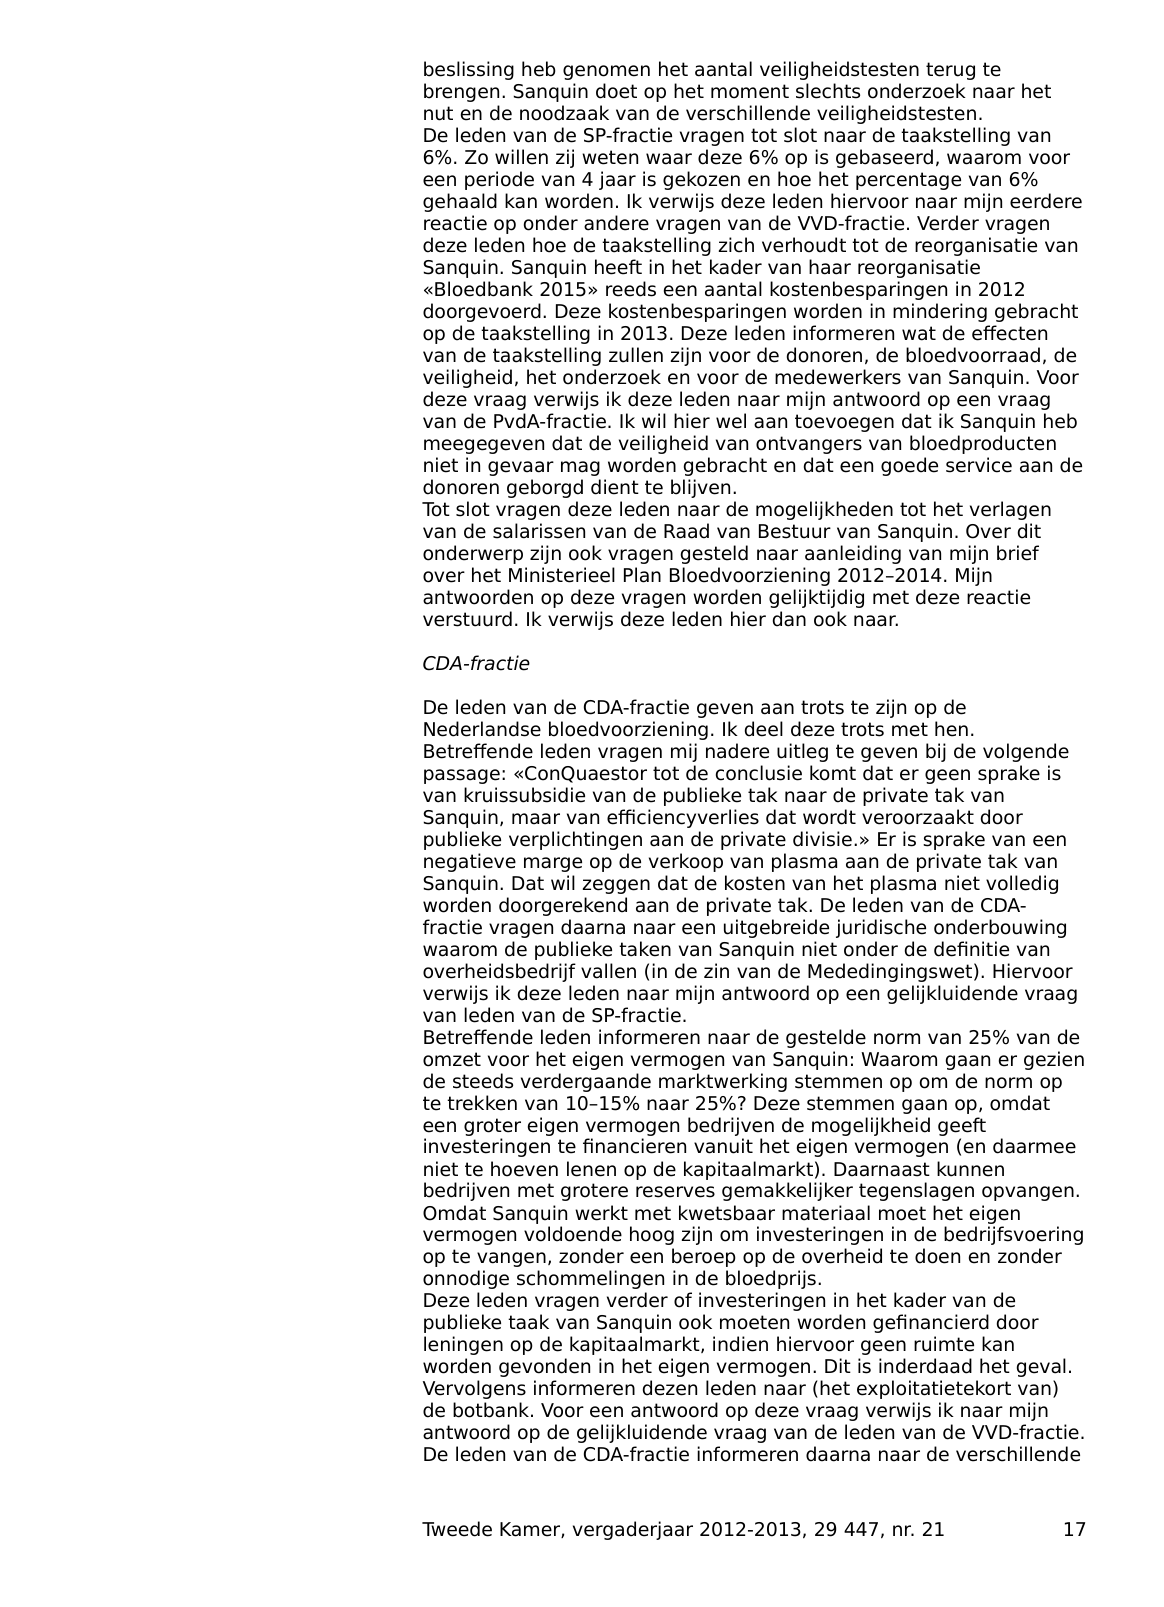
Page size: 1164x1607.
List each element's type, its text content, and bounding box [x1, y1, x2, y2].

text Tot slot vragen deze leden naar de mogelijkheden tot het verlagen van de salarissen van de Raad van Bestuur van Sanquin. Over dit onderwerp zijn ook vragen gesteld naar aanleiding van mijn brief over het Ministerieel Plan Bloedvoorziening 2012–2014. Mijn antwoorden op deze vragen worden gelijktijdig met deze reactie verstuurd. Ik verwijs deze leden hier dan ook naar. [422, 499, 1087, 631]
text beslissing heb genomen het aantal veiligheidstesten terug te brengen. Sanquin doet op het moment slechts onderzoek naar het nut en de noodzaak van de verschillende veiligheidstesten. [422, 59, 1087, 125]
text De leden van de CDA-fractie geven aan trots te zijn op de Nederlandse bloedvoorziening. Ik deel deze trots met hen. Betreffende leden vragen mij nadere uitleg te geven bij de volgende passage: «ConQuaestor tot de conclusie komt dat er geen sprake is van kruissubsidie van de publieke tak naar de private tak van Sanquin, maar van efficiencyverlies dat wordt veroorzaakt door publieke verplichtingen aan de private divisie.» Er is sprake van een negatieve marge op de verkoop van plasma aan de private tak van Sanquin. Dat wil zeggen dat de kosten van het plasma niet volledig worden doorgerekend aan de private tak. De leden van de CDA-fractie vragen daarna naar een uitgebreide juridische onderbouwing waarom de publieke taken van Sanquin niet onder de definitie van overheidsbedrijf vallen (in de zin van de Mededingingswet). Hiervoor verwijs ik deze leden naar mijn antwoord op een gelijkluidende vraag van leden van de SP-fractie. [422, 697, 1087, 1027]
text Deze leden vragen verder of investeringen in het kader van de publieke taak van Sanquin ook moeten worden gefinancierd door leningen op de kapitaalmarkt, indien hiervoor geen ruimte kan worden gevonden in het eigen vermogen. Dit is inderdaad het geval. [422, 1290, 1087, 1378]
text Vervolgens informeren dezen leden naar (het exploitatietekort van) de botbank. Voor een antwoord op deze vraag verwijs ik naar mijn antwoord op de gelijkluidende vraag van de leden van de VVD-fractie. De leden van de CDA-fractie informeren daarna naar de verschillende [422, 1378, 1087, 1466]
subtitle CDA-fractie [422, 653, 1087, 675]
text De leden van de SP-fractie vragen tot slot naar de taakstelling van 6%. Zo willen zij weten waar deze 6% op is gebaseerd, waarom voor een periode van 4 jaar is gekozen en hoe het percentage van 6% gehaald kan worden. Ik verwijs deze leden hiervoor naar mijn eerdere reactie op onder andere vragen van de VVD-fractie. Verder vragen deze leden hoe de taakstelling zich verhoudt tot de reorganisatie van Sanquin. Sanquin heeft in het kader van haar reorganisatie «Bloedbank 2015» reeds een aantal kostenbesparingen in 2012 doorgevoerd. Deze kostenbesparingen worden in mindering gebracht op de taakstelling in 2013. Deze leden informeren wat de effecten van de taakstelling zullen zijn voor de donoren, de bloedvoorraad, de veiligheid, het onderzoek en voor de medewerkers van Sanquin. Voor deze vraag verwijs ik deze leden naar mijn antwoord op een vraag van de PvdA-fractie. Ik wil hier wel aan toevoegen dat ik Sanquin heb meegegeven dat de veiligheid van ontvangers van bloedproducten niet in gevaar mag worden gebracht en dat een goede service aan de donoren geborgd dient te blijven. [422, 125, 1087, 499]
text Betreffende leden informeren naar de gestelde norm van 25% van de omzet voor het eigen vermogen van Sanquin: Waarom gaan er gezien de steeds verdergaande marktwerking stemmen op om de norm op te trekken van 10–15% naar 25%? Deze stemmen gaan op, omdat een groter eigen vermogen bedrijven de mogelijkheid geeft investeringen te financieren vanuit het eigen vermogen (en daarmee niet te hoeven lenen op de kapitaalmarkt). Daarnaast kunnen bedrijven met grotere reserves gemakkelijker tegenslagen opvangen. Omdat Sanquin werkt met kwetsbaar materiaal moet het eigen vermogen voldoende hoog zijn om investeringen in de bedrijfsvoering op te vangen, zonder een beroep op de overheid te doen en zonder onnodige schommelingen in de bloedprijs. [422, 1027, 1087, 1290]
